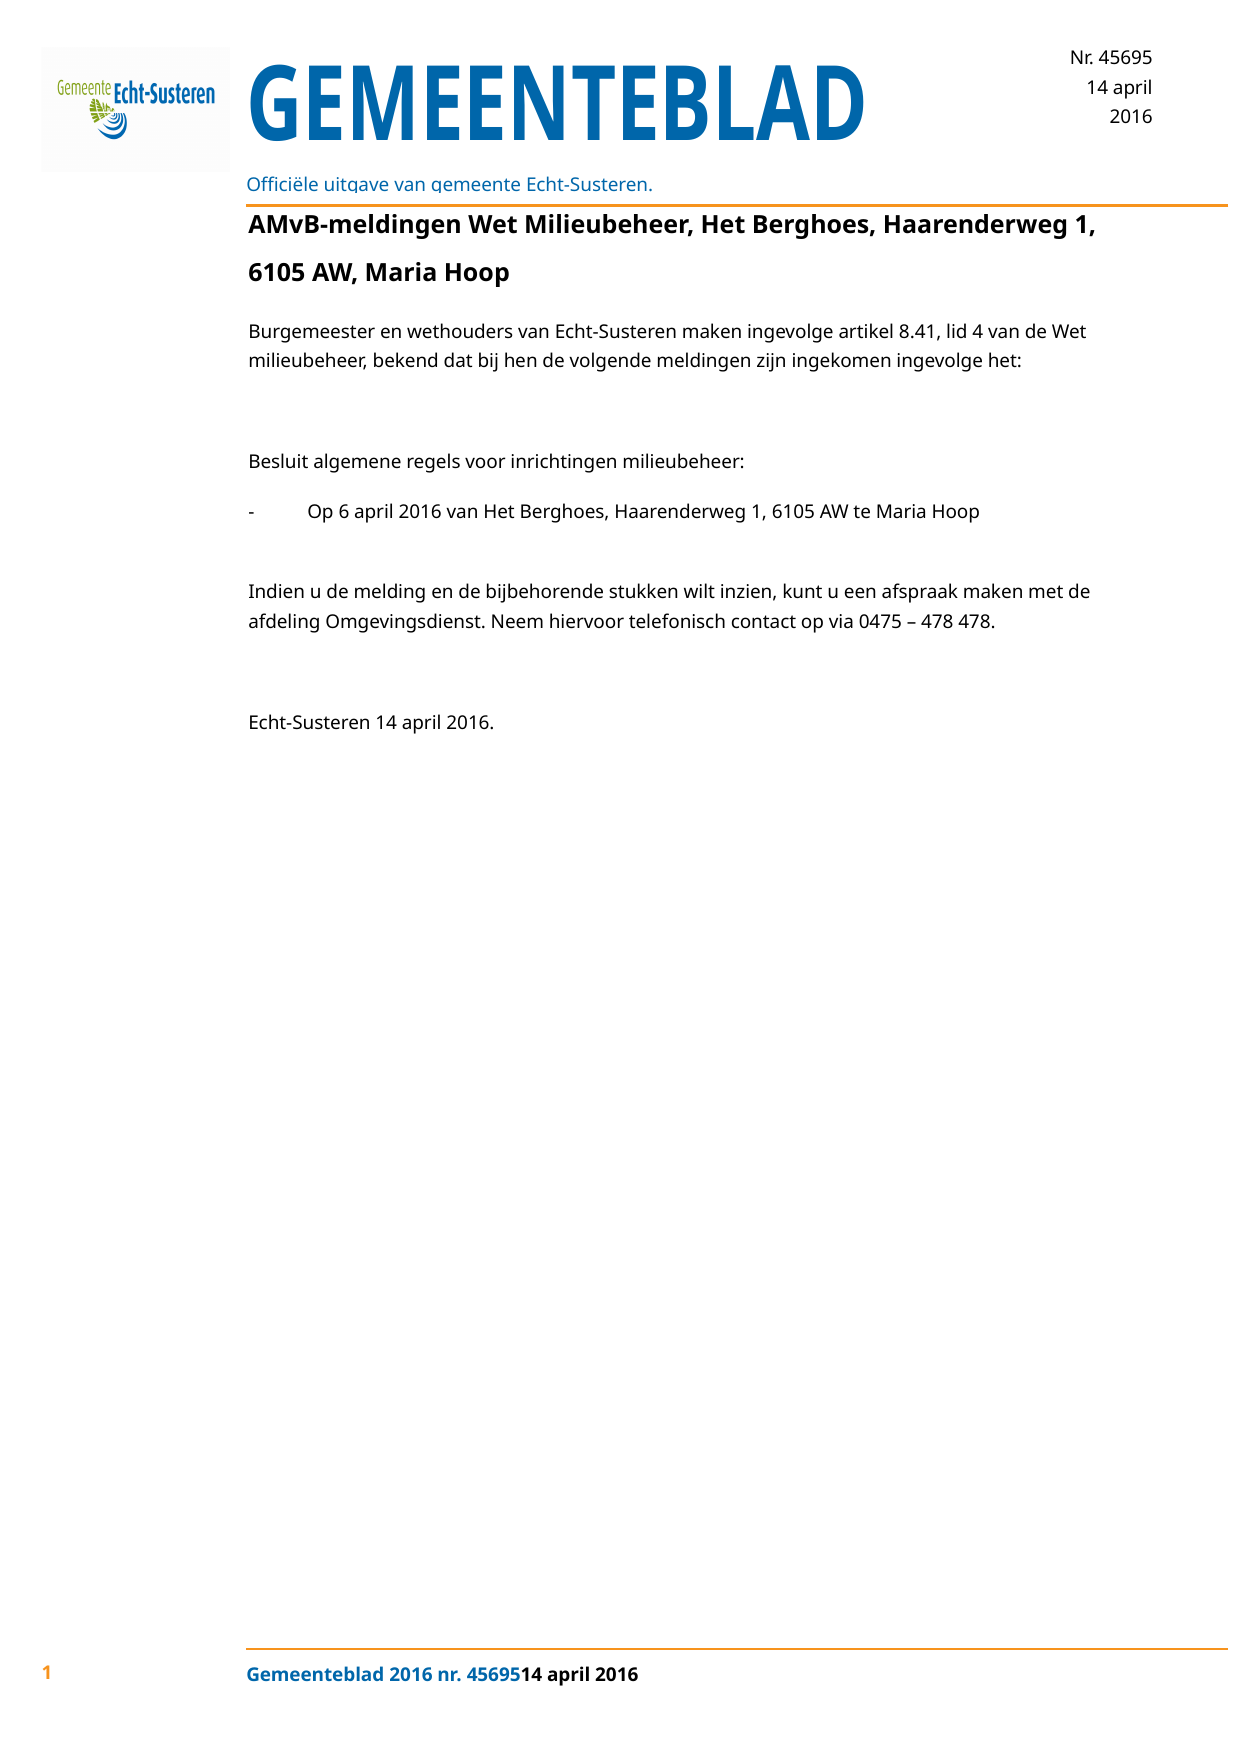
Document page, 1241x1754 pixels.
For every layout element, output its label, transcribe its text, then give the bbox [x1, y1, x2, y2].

text Burgemeester en wethouders van Echt-Susteren maken ingevolge artikel 8.41, lid 4 van de Wet milieubeheer, bekend dat bij hen de volgende meldingen zijn ingekomen ingevolge het: [248, 318, 1152, 373]
list Op 6 april 2016 van Het Berghoes, Haarenderweg 1, 6105 AW te Maria Hoop [248, 499, 1152, 524]
text Besluit algemene regels voor inrichtingen milieubeheer: [248, 448, 1152, 474]
text Indien u de melding en de bijbehorende stukken wilt inzien, kunt u een afspraak maken met de afdeling Omgevingsdienst. Neem hiervoor telefonisch contact op via 0475 – 478 478. [248, 579, 1152, 634]
picture [41, 47, 231, 172]
text Echt-Susteren 14 april 2016. [248, 709, 1152, 735]
text AMvB-meldingen Wet Milieubeheer, Het Berghoes, Haarenderweg 1, 6105 AW, Maria Hoop [248, 207, 1152, 288]
